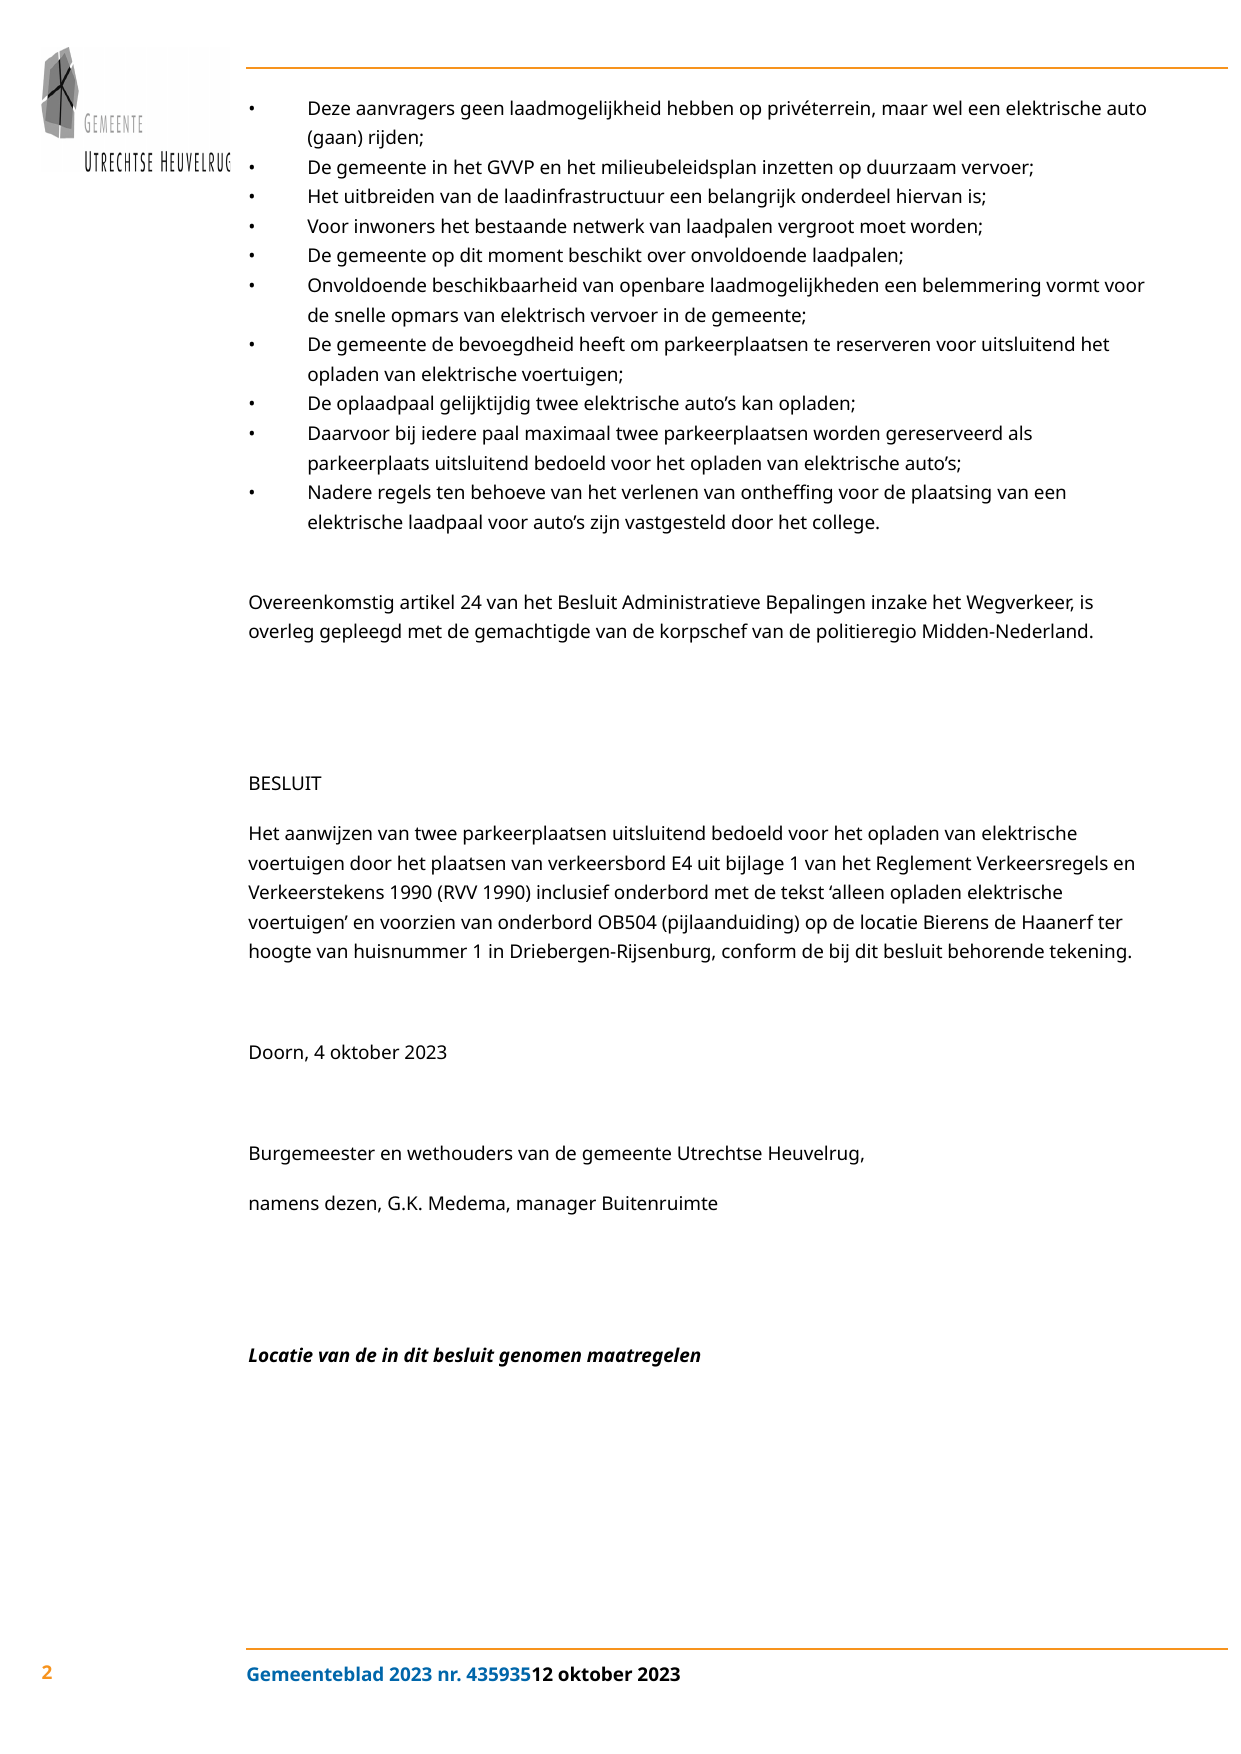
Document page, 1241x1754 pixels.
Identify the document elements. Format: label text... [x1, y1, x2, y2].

text BESLUIT [248, 770, 1152, 796]
text Burgemeester en wethouders van de gemeente Utrechtse Heuvelrug, [248, 1140, 1152, 1166]
list Onvoldoende beschikbaarheid van openbare laadmogelijkheden een belemmering vormt voor de snelle opmars van elektrisch vervoer in de gemeente; [248, 272, 1152, 328]
list Deze aanvragers geen laadmogelijkheid hebben op privéterrein, maar wel een elektrische auto (gaan) rijden; [248, 95, 1152, 150]
list Voor inwoners het bestaande netwerk van laadpalen vergroot moet worden; [248, 213, 1152, 239]
text Locatie van de in dit besluit genomen maatregelen [248, 1342, 1152, 1368]
text namens dezen, G.K. Medema, manager Buitenruimte [248, 1191, 1152, 1216]
picture [41, 47, 231, 172]
list De gemeente de bevoegdheid heeft om parkeerplaatsen te reserveren voor uitsluitend het opladen van elektrische voertuigen; [248, 331, 1152, 387]
list Nadere regels ten behoeve van het verlenen van ontheffing voor de plaatsing van een elektrische laadpaal voor auto’s zijn vastgesteld door het college. [248, 479, 1152, 535]
text Doorn, 4 oktober 2023 [248, 1039, 1152, 1065]
list Daarvoor bij iedere paal maximaal twee parkeerplaatsen worden gereserveerd als parkeerplaats uitsluitend bedoeld voor het opladen van elektrische auto’s; [248, 420, 1152, 476]
text Het aanwijzen van twee parkeerplaatsen uitsluitend bedoeld voor het opladen van elektrische voertuigen door het plaatsen van verkeersbord E4 uit bijlage 1 van het Reglement Verkeersregels en Verkeerstekens 1990 (RVV 1990) inclusief onderbord met de tekst ‘alleen opladen elektrische voertuigen’ en voorzien van onderbord OB504 (pijlaanduiding) op de locatie Bierens de Haanerf ter hoogte van huisnummer 1 in Driebergen-Rijsenburg, conform de bij dit besluit behorende tekening. [248, 820, 1152, 964]
list De gemeente in het GVVP en het milieubeleidsplan inzetten op duurzaam vervoer; [248, 154, 1152, 180]
list De oplaadpaal gelijktijdig twee elektrische auto’s kan opladen; [248, 391, 1152, 416]
list Het uitbreiden van de laadinfrastructuur een belangrijk onderdeel hiervan is; [248, 183, 1152, 209]
text Overeenkomstig artikel 24 van het Besluit Administratieve Bepalingen inzake het Wegverkeer, is overleg gepleegd met de gemachtigde van de korpschef van de politieregio Midden-Nederland. [248, 589, 1152, 644]
list De gemeente op dit moment beschikt over onvoldoende laadpalen; [248, 243, 1152, 268]
